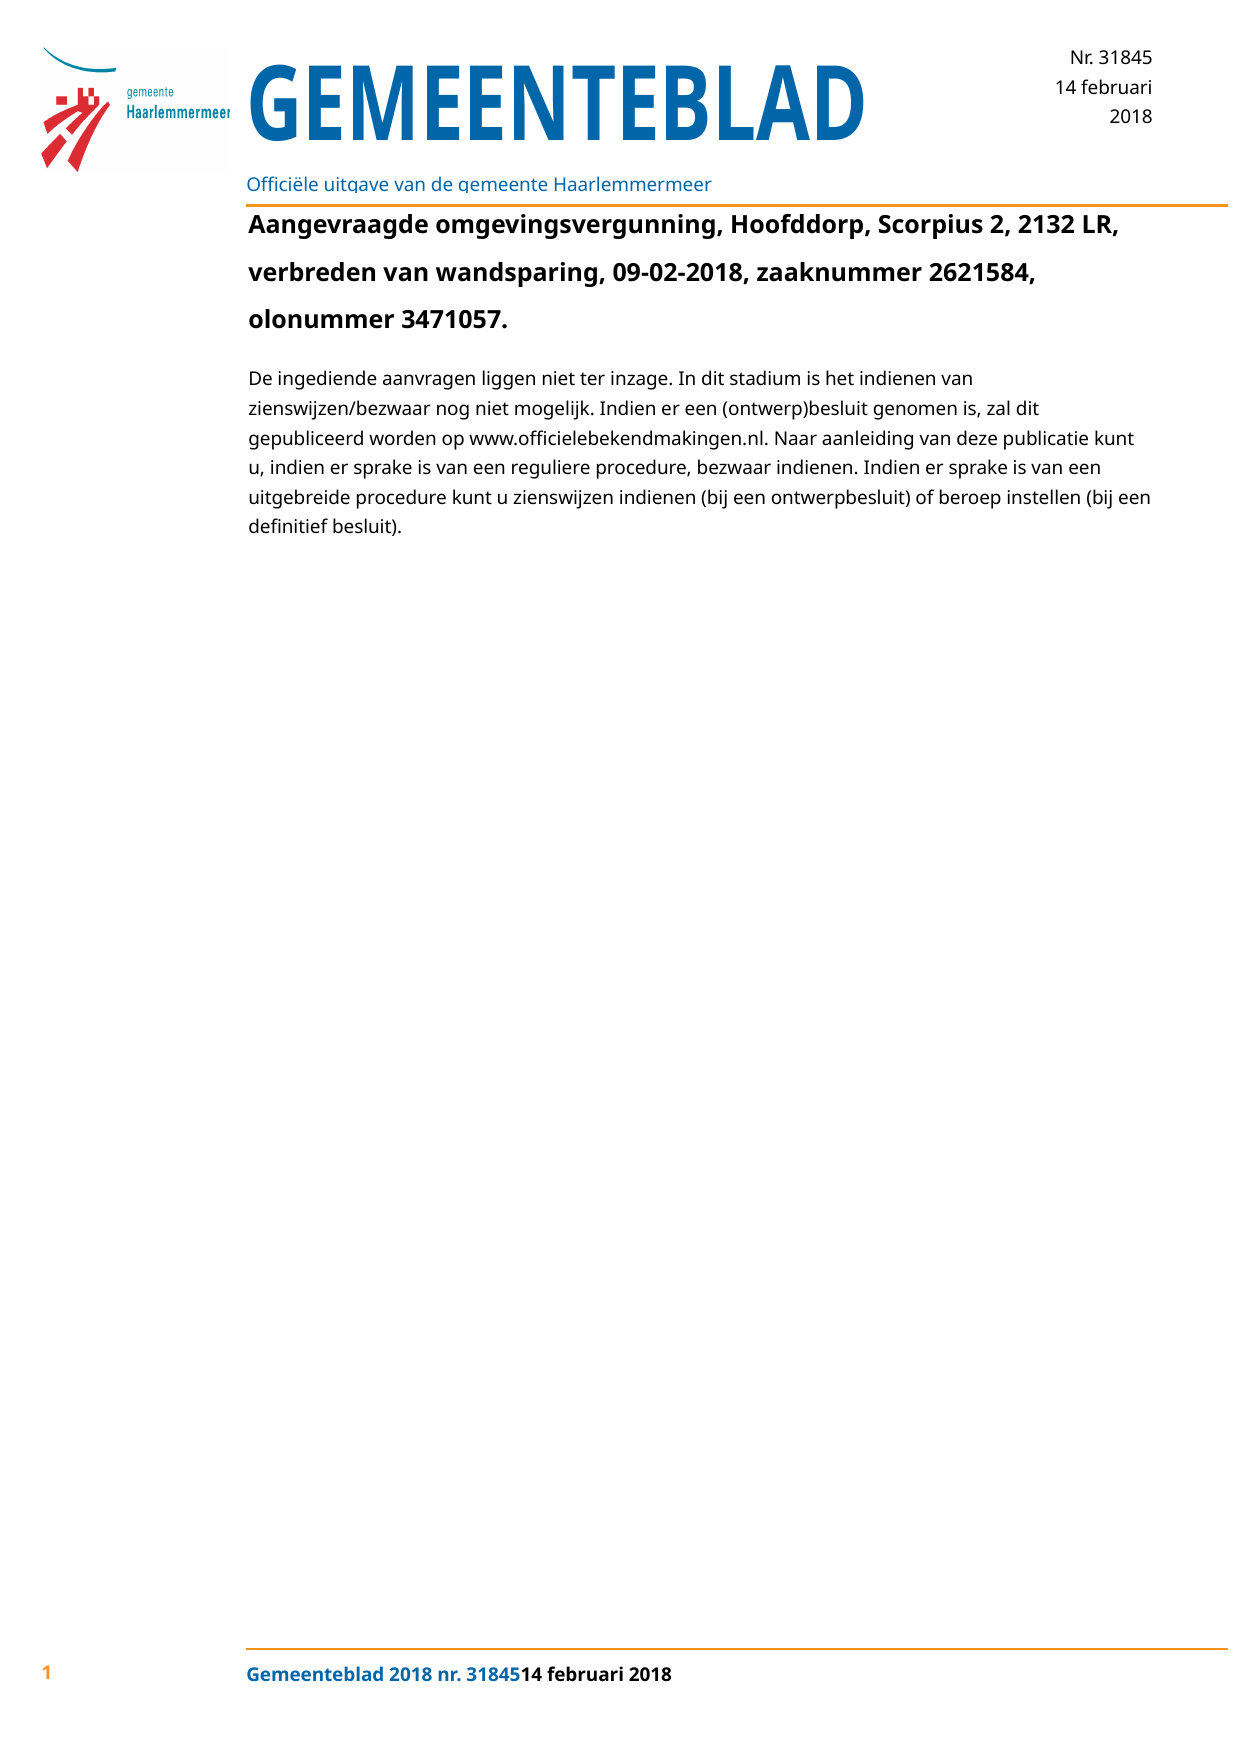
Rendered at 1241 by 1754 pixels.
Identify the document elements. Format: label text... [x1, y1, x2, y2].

text Aangevraagde omgevingsvergunning, Hoofddorp, Scorpius 2, 2132 LR, verbreden van wandsparing, 09-02-2018, zaaknummer 2621584, olonummer 3471057. [248, 207, 1152, 336]
text De ingediende aanvragen liggen niet ter inzage. In dit stadium is het indienen van zienswijzen/bezwaar nog niet mogelijk. Indien er een (ontwerp)besluit genomen is, zal dit gepubliceerd worden op www.officielebekendmakingen.nl. Naar aanleiding van deze publicatie kunt u, indien er sprake is van een reguliere procedure, bezwaar indienen. Indien er sprake is van een uitgebreide procedure kunt u zienswijzen indienen (bij een ontwerpbesluit) of beroep instellen (bij een definitief besluit). [248, 366, 1152, 539]
picture [41, 47, 231, 172]
